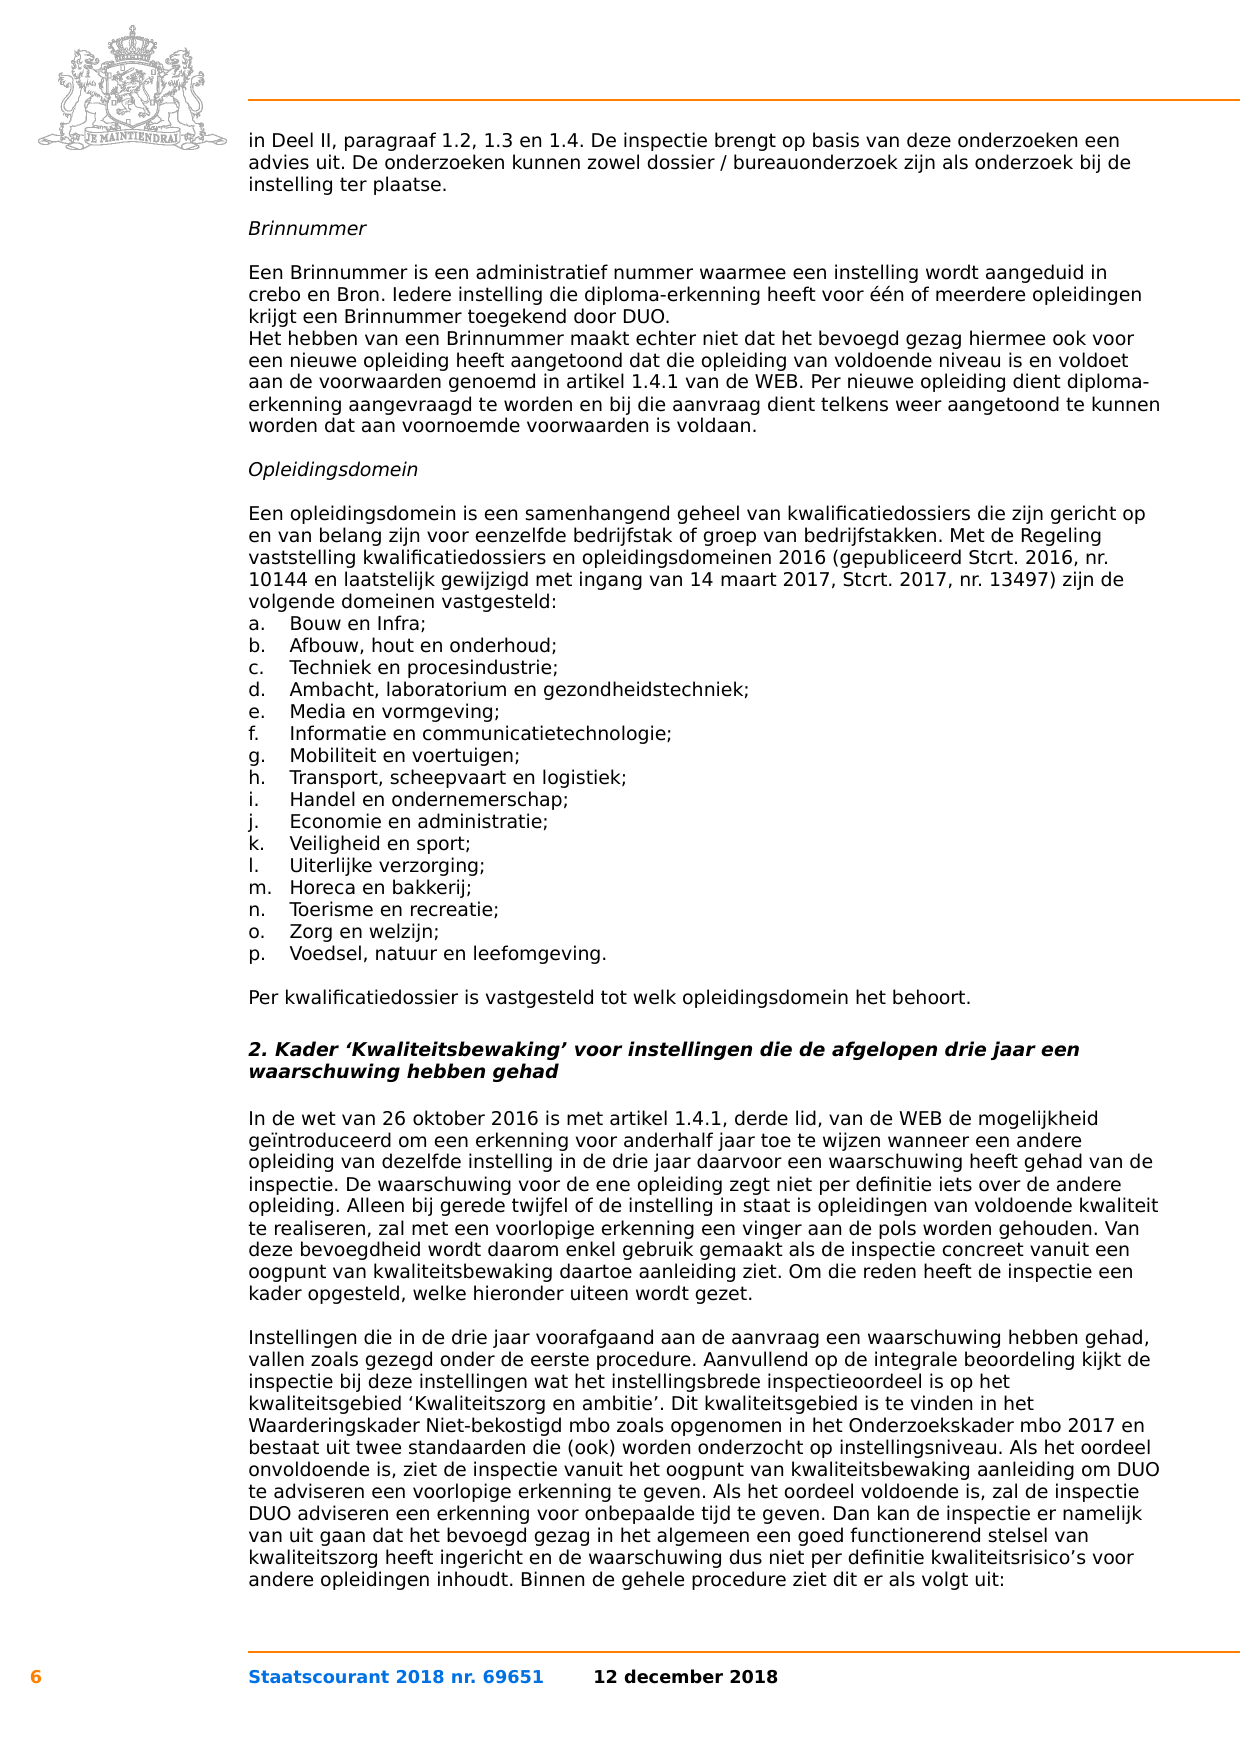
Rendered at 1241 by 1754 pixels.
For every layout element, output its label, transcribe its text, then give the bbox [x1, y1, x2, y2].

text Per kwalificatiedossier is vastgesteld tot welk opleidingsdomein het behoort. [248, 987, 1163, 1008]
text Het hebben van een Brinnummer maakt echter niet dat het bevoegd gezag hiermee ook voor een nieuwe opleiding heeft aangetoond dat die opleiding van voldoende niveau is en voldoet aan de voorwaarden genoemd in artikel 1.4.1 van de WEB. Per nieuwe opleiding dient diploma-erkenning aangevraagd te worden en bij die aanvraag dient telkens weer aangetoond te kunnen worden dat aan voornoemde voorwaarden is voldaan. [248, 327, 1163, 437]
text In de wet van 26 oktober 2016 is met artikel 1.4.1, derde lid, van de WEB de mogelijkheid geïntroduceerd om een erkenning voor anderhalf jaar toe te wijzen wanneer een andere opleiding van dezelfde instelling in de drie jaar daarvoor een waarschuwing heeft gehad van de inspectie. De waarschuwing voor de ene opleiding zegt niet per definitie iets over de andere opleiding. Alleen bij gerede twijfel of de instelling in staat is opleidingen van voldoende kwaliteit te realiseren, zal met een voorlopige erkenning een vinger aan de pols worden gehouden. Van deze bevoegdheid wordt daarom enkel gebruik gemaakt als de inspectie concreet vanuit een oogpunt van kwaliteitsbewaking daartoe aanleiding ziet. Om die reden heeft de inspectie een kader opgesteld, welke hieronder uiteen wordt gezet. [248, 1107, 1163, 1305]
text o. Zorg en welzijn; [248, 921, 1163, 943]
text j. Economie en administratie; [248, 811, 1163, 833]
text a. Bouw en Infra; [248, 613, 1163, 635]
text m. Horeca en bakkerij; [248, 877, 1163, 899]
text f. Informatie en communicatietechnologie; [248, 723, 1163, 745]
text l. Uiterlijke verzorging; [248, 855, 1163, 877]
text c. Techniek en procesindustrie; [248, 657, 1163, 679]
text Een Brinnummer is een administratief nummer waarmee een instelling wordt aangeduid in crebo en Bron. Iedere instelling die diploma-erkenning heeft voor één of meerdere opleidingen krijgt een Brinnummer toegekend door DUO. [248, 262, 1163, 327]
text k. Veiligheid en sport; [248, 833, 1163, 855]
text in Deel II, paragraaf 1.2, 1.3 en 1.4. De inspectie brengt op basis van deze onderzoeken een advies uit. De onderzoeken kunnen zowel dossier / bureauonderzoek zijn als onderzoek bij de instelling ter plaatse. [248, 130, 1163, 196]
text e. Media en vormgeving; [248, 701, 1163, 723]
text p. Voedsel, natuur en leefomgeving. [248, 943, 1163, 965]
subtitle 2. Kader ‘Kwaliteitsbewaking’ voor instellingen die de afgelopen drie jaar een waarschuwing hebben gehad [248, 1038, 1163, 1082]
text h. Transport, scheepvaart en logistiek; [248, 767, 1163, 789]
text n. Toerisme en recreatie; [248, 899, 1163, 921]
picture [38, 25, 227, 150]
text i. Handel en ondernemerschap; [248, 789, 1163, 811]
text Instellingen die in de drie jaar voorafgaand aan de aanvraag een waarschuwing hebben gehad, vallen zoals gezegd onder de eerste procedure. Aanvullend op de integrale beoordeling kijkt de inspectie bij deze instellingen wat het instellingsbrede inspectieoordeel is op het kwaliteitsgebied ‘Kwaliteitszorg en ambitie’. Dit kwaliteitsgebied is te vinden in het Waarderingskader Niet-bekostigd mbo zoals opgenomen in het Onderzoekskader mbo 2017 en bestaat uit twee standaarden die (ook) worden onderzocht op instellingsniveau. Als het oordeel onvoldoende is, ziet de inspectie vanuit het oogpunt van kwaliteitsbewaking aanleiding om DUO te adviseren een voorlopige erkenning te geven. Als het oordeel voldoende is, zal de inspectie DUO adviseren een erkenning voor onbepaalde tijd te geven. Dan kan de inspectie er namelijk van uit gaan dat het bevoegd gezag in het algemeen een goed functionerend stelsel van kwaliteitszorg heeft ingericht en de waarschuwing dus niet per definitie kwaliteitsrisico’s voor andere opleidingen inhoudt. Binnen de gehele procedure ziet dit er als volgt uit: [248, 1327, 1163, 1591]
subtitle Brinnummer [248, 218, 1163, 240]
text g. Mobiliteit en voertuigen; [248, 745, 1163, 767]
text b. Afbouw, hout en onderhoud; [248, 635, 1163, 657]
text d. Ambacht, laboratorium en gezondheidstechniek; [248, 679, 1163, 701]
subtitle Opleidingsdomein [248, 459, 1163, 481]
text Een opleidingsdomein is een samenhangend geheel van kwalificatiedossiers die zijn gericht op en van belang zijn voor eenzelfde bedrijfstak of groep van bedrijfstakken. Met de Regeling vaststelling kwalificatiedossiers en opleidingsdomeinen 2016 (gepubliceerd Stcrt. 2016, nr. 10144 en laatstelijk gewijzigd met ingang van 14 maart 2017, Stcrt. 2017, nr. 13497) zijn de volgende domeinen vastgesteld: [248, 503, 1163, 613]
